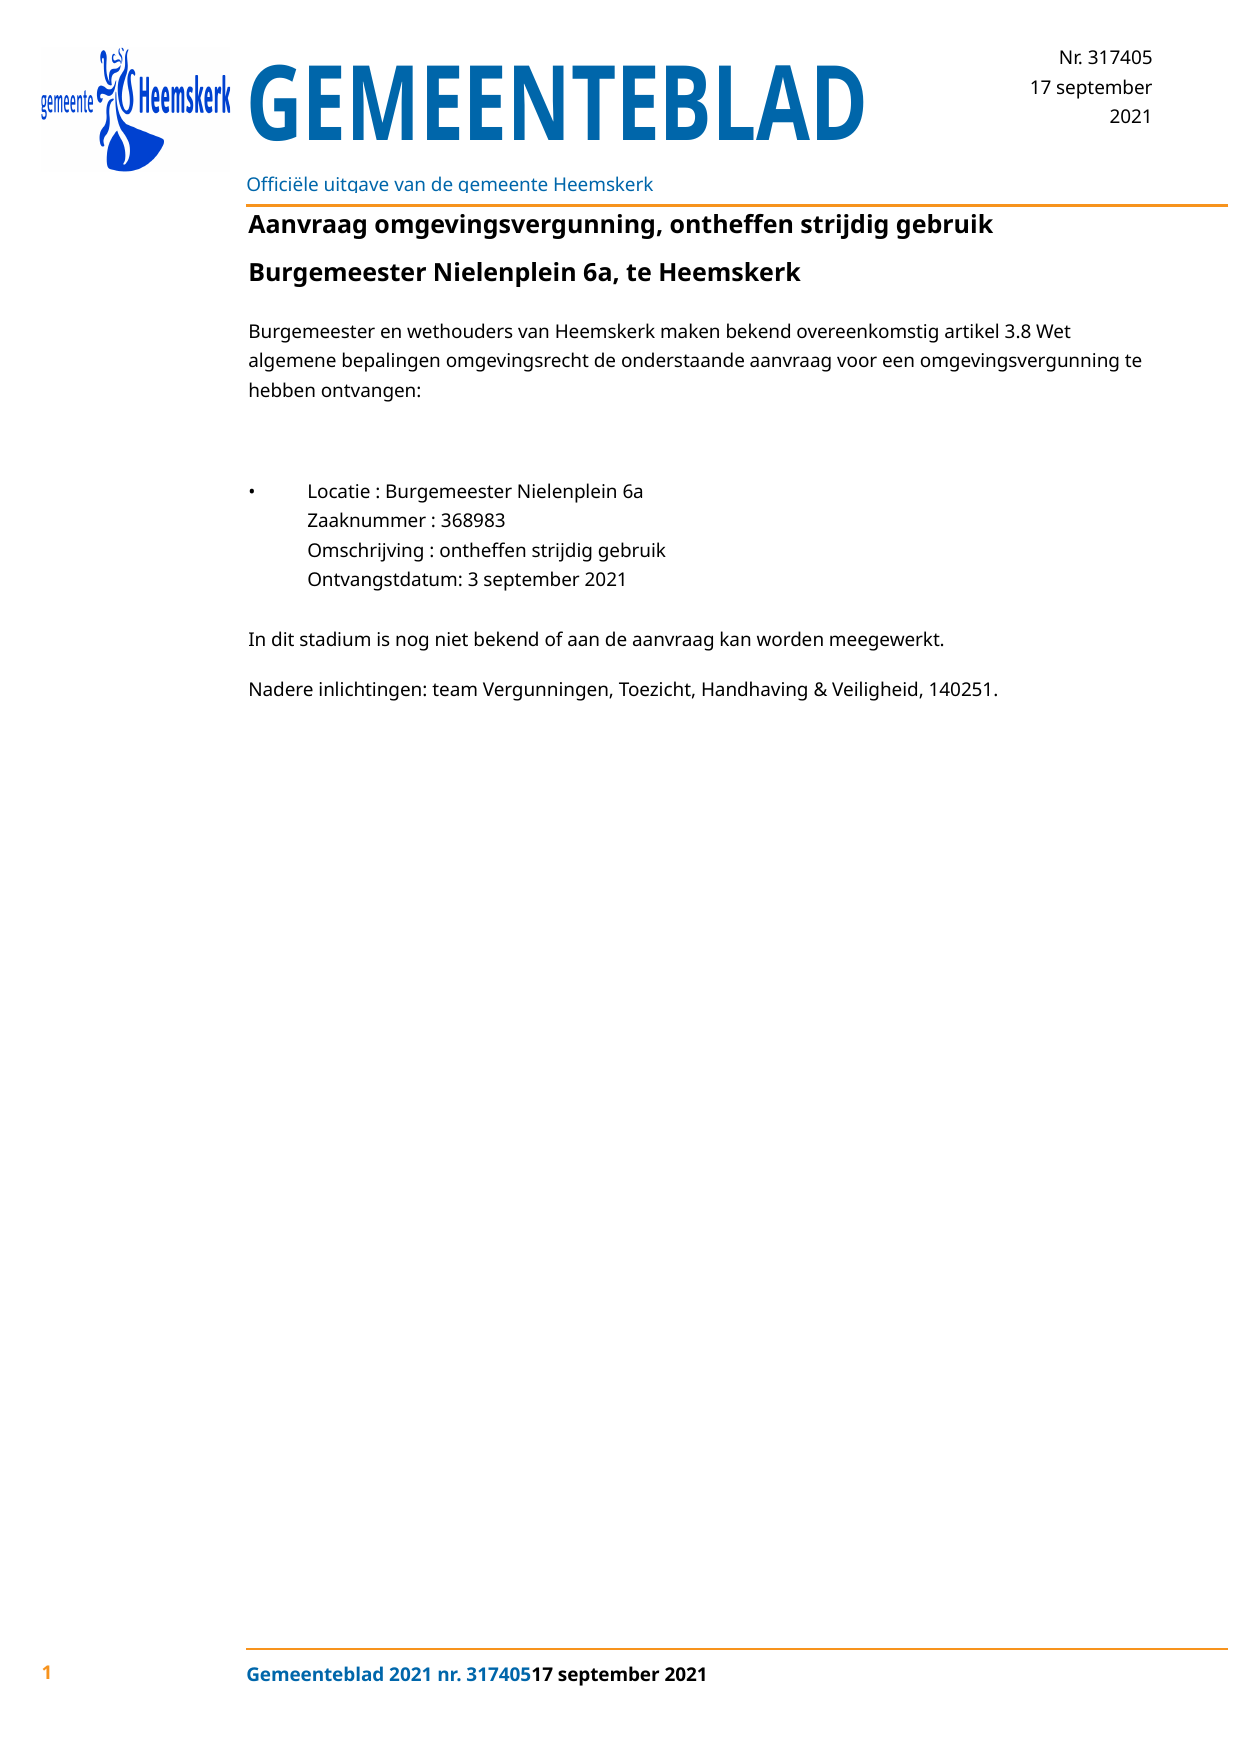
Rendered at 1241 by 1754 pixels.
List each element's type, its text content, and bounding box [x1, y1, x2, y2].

list Locatie : Burgemeester Nielenplein 6a [248, 478, 1152, 504]
text Aanvraag omgevingsvergunning, ontheffen strijdig gebruik Burgemeester Nielenplein 6a, te Heemskerk [248, 207, 1152, 288]
text Nadere inlichtingen: team Vergunningen, Toezicht, Handhaving & Veiligheid, 140251. [248, 676, 1152, 702]
text In dit stadium is nog niet bekend of aan de aanvraag kan worden meegewerkt. [248, 626, 1152, 652]
picture [41, 47, 231, 172]
list Omschrijving : ontheffen strijdig gebruik [248, 537, 1152, 563]
list Ontvangstdatum: 3 september 2021 [248, 567, 1152, 592]
text Burgemeester en wethouders van Heemskerk maken bekend overeenkomstig artikel 3.8 Wet algemene bepalingen omgevingsrecht de onderstaande aanvraag voor een omgevingsvergunning te hebben ontvangen: [248, 318, 1152, 403]
list Zaaknummer : 368983 [248, 507, 1152, 533]
